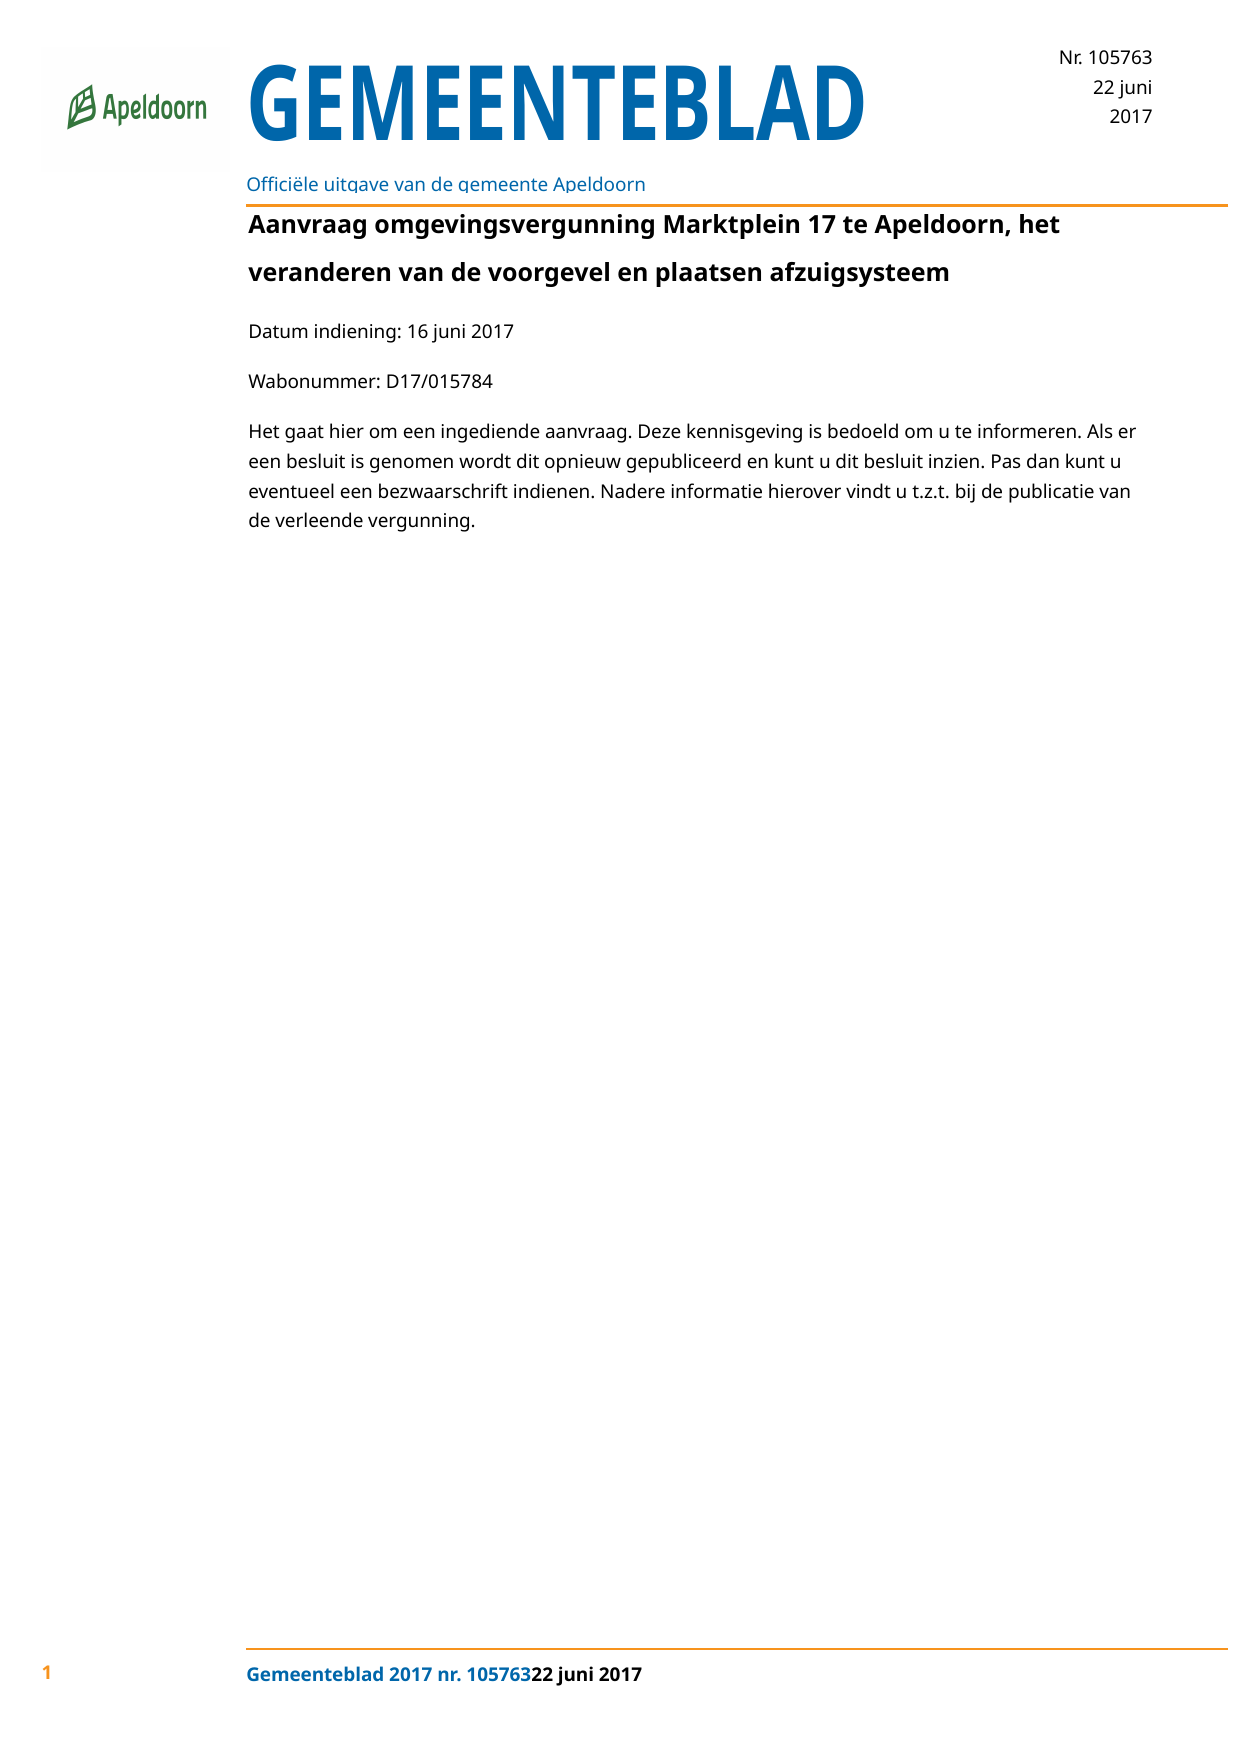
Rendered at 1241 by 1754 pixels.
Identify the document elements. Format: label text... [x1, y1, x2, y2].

text Aanvraag omgevingsvergunning Marktplein 17 te Apeldoorn, het veranderen van de voorgevel en plaatsen afzuigsysteem [248, 207, 1152, 288]
text Het gaat hier om een ingediende aanvraag. Deze kennisgeving is bedoeld om u te informeren. Als er een besluit is genomen wordt dit opnieuw gepubliceerd en kunt u dit besluit inzien. Pas dan kunt u eventueel een bezwaarschrift indienen. Nadere informatie hierover vindt u t.z.t. bij de publicatie van de verleende vergunning. [248, 419, 1152, 533]
text Datum indiening: 16 juni 2017 [248, 318, 1152, 344]
text Wabonummer: D17/015784 [248, 368, 1152, 394]
picture [41, 47, 231, 172]
